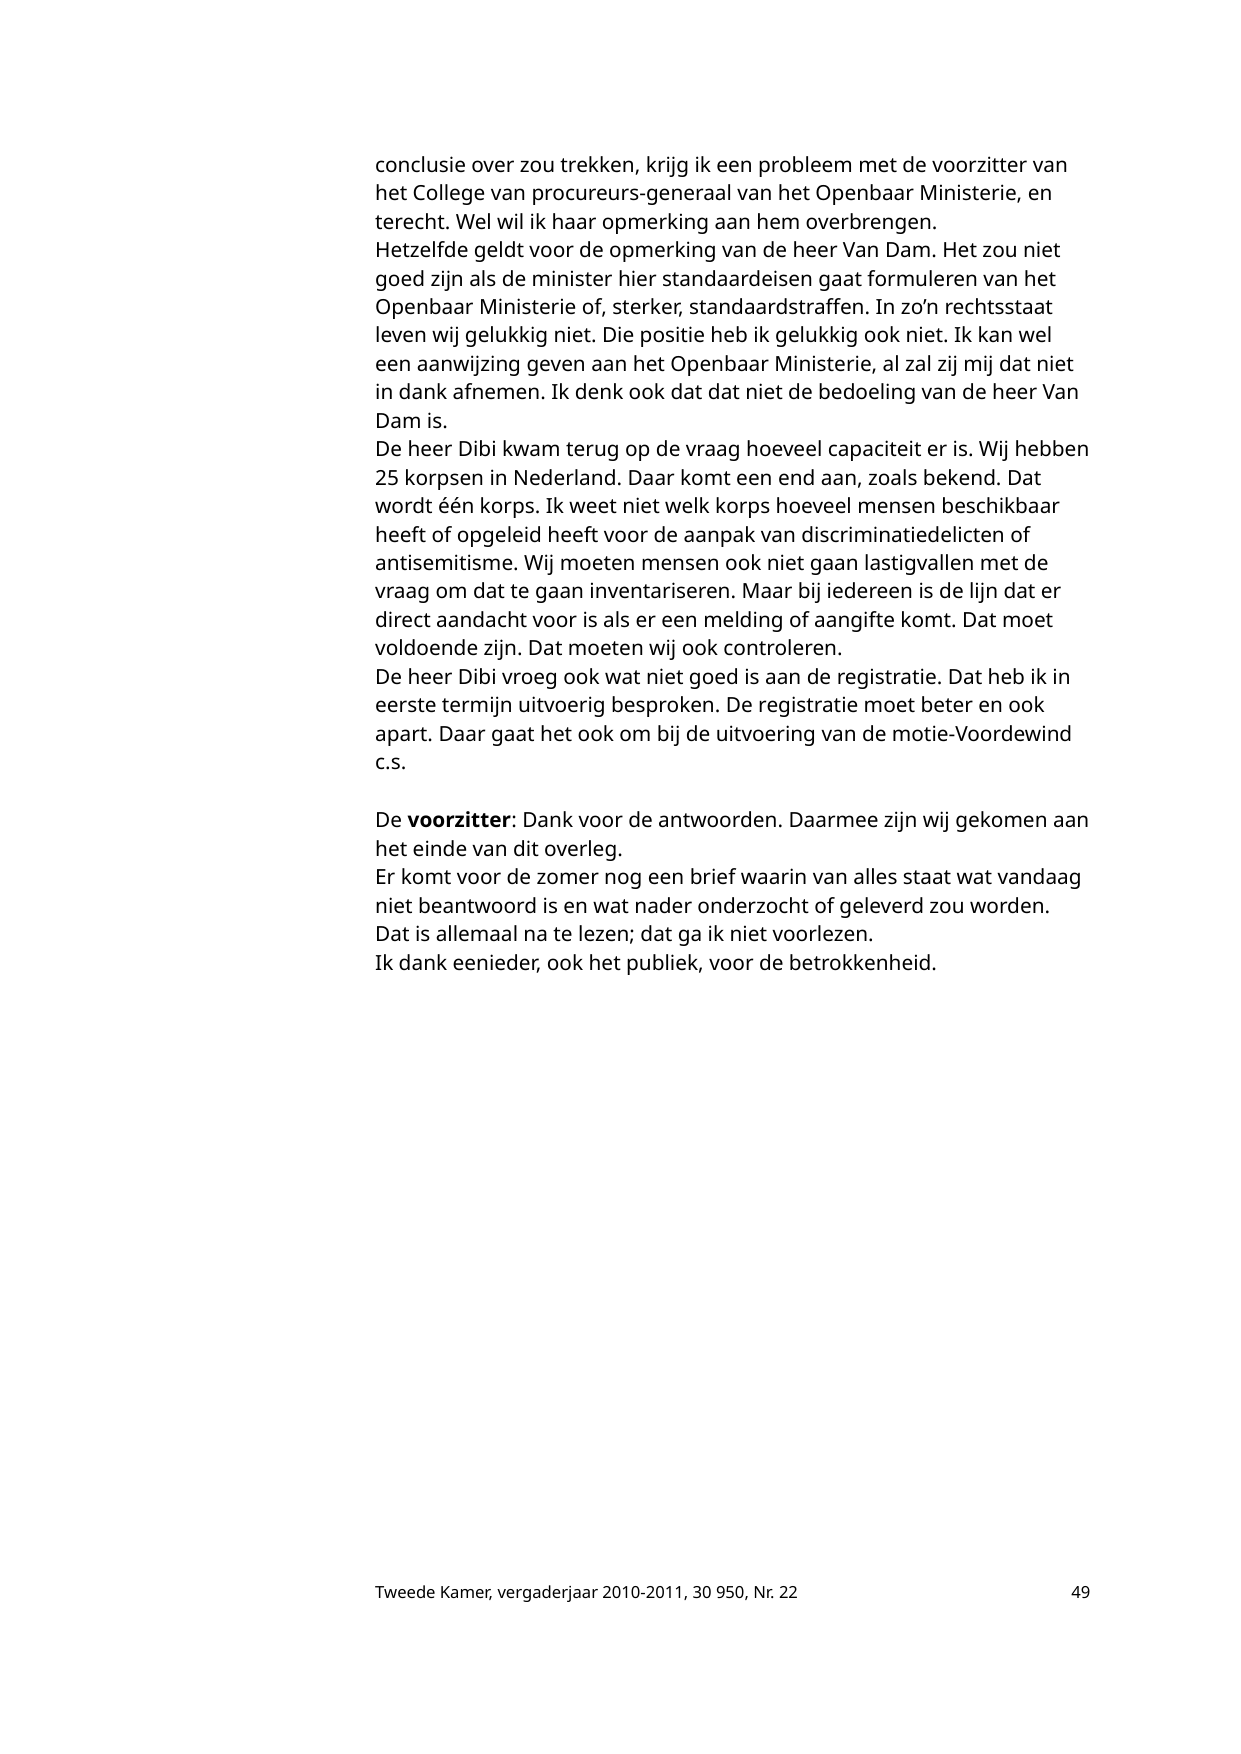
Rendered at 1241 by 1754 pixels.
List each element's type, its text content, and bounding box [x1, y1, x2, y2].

text Hetzelfde geldt voor de opmerking van de heer Van Dam. Het zou niet goed zijn als de minister hier standaardeisen gaat formuleren van het Openbaar Ministerie of, sterker, standaardstraffen. In zo’n rechtsstaat leven wij gelukkig niet. Die positie heb ik gelukkig ook niet. Ik kan wel een aanwijzing geven aan het Openbaar Ministerie, al zal zij mij dat niet in dank afnemen. Ik denk ook dat dat niet de bedoeling van de heer Van Dam is. [375, 235, 1090, 434]
text conclusie over zou trekken, krijg ik een probleem met de voorzitter van het College van procureurs-generaal van het Openbaar Ministerie, en terecht. Wel wil ik haar opmerking aan hem overbrengen. [375, 150, 1090, 235]
text De heer Dibi vroeg ook wat niet goed is aan de registratie. Dat heb ik in eerste termijn uitvoerig besproken. De registratie moet beter en ook apart. Daar gaat het ook om bij de uitvoering van de motie-Voordewind c.s. [375, 662, 1090, 776]
text De heer Dibi kwam terug op de vraag hoeveel capaciteit er is. Wij hebben 25 korpsen in Nederland. Daar komt een end aan, zoals bekend. Dat wordt één korps. Ik weet niet welk korps hoeveel mensen beschikbaar heeft of opgeleid heeft voor de aanpak van discriminatiedelicten of antisemitisme. Wij moeten mensen ook niet gaan lastigvallen met de vraag om dat te gaan inventariseren. Maar bij iedereen is de lijn dat er direct aandacht voor is als er een melding of aangifte komt. Dat moet voldoende zijn. Dat moeten wij ook controleren. [375, 434, 1090, 662]
text Ik dank eenieder, ook het publiek, voor de betrokkenheid. [375, 948, 1090, 976]
text Er komt voor de zomer nog een brief waarin van alles staat wat vandaag niet beantwoord is en wat nader onderzocht of geleverd zou worden. Dat is allemaal na te lezen; dat ga ik niet voorlezen. [375, 862, 1090, 948]
text De voorzitter: Dank voor de antwoorden. Daarmee zijn wij gekomen aan het einde van dit overleg. [375, 806, 1090, 862]
